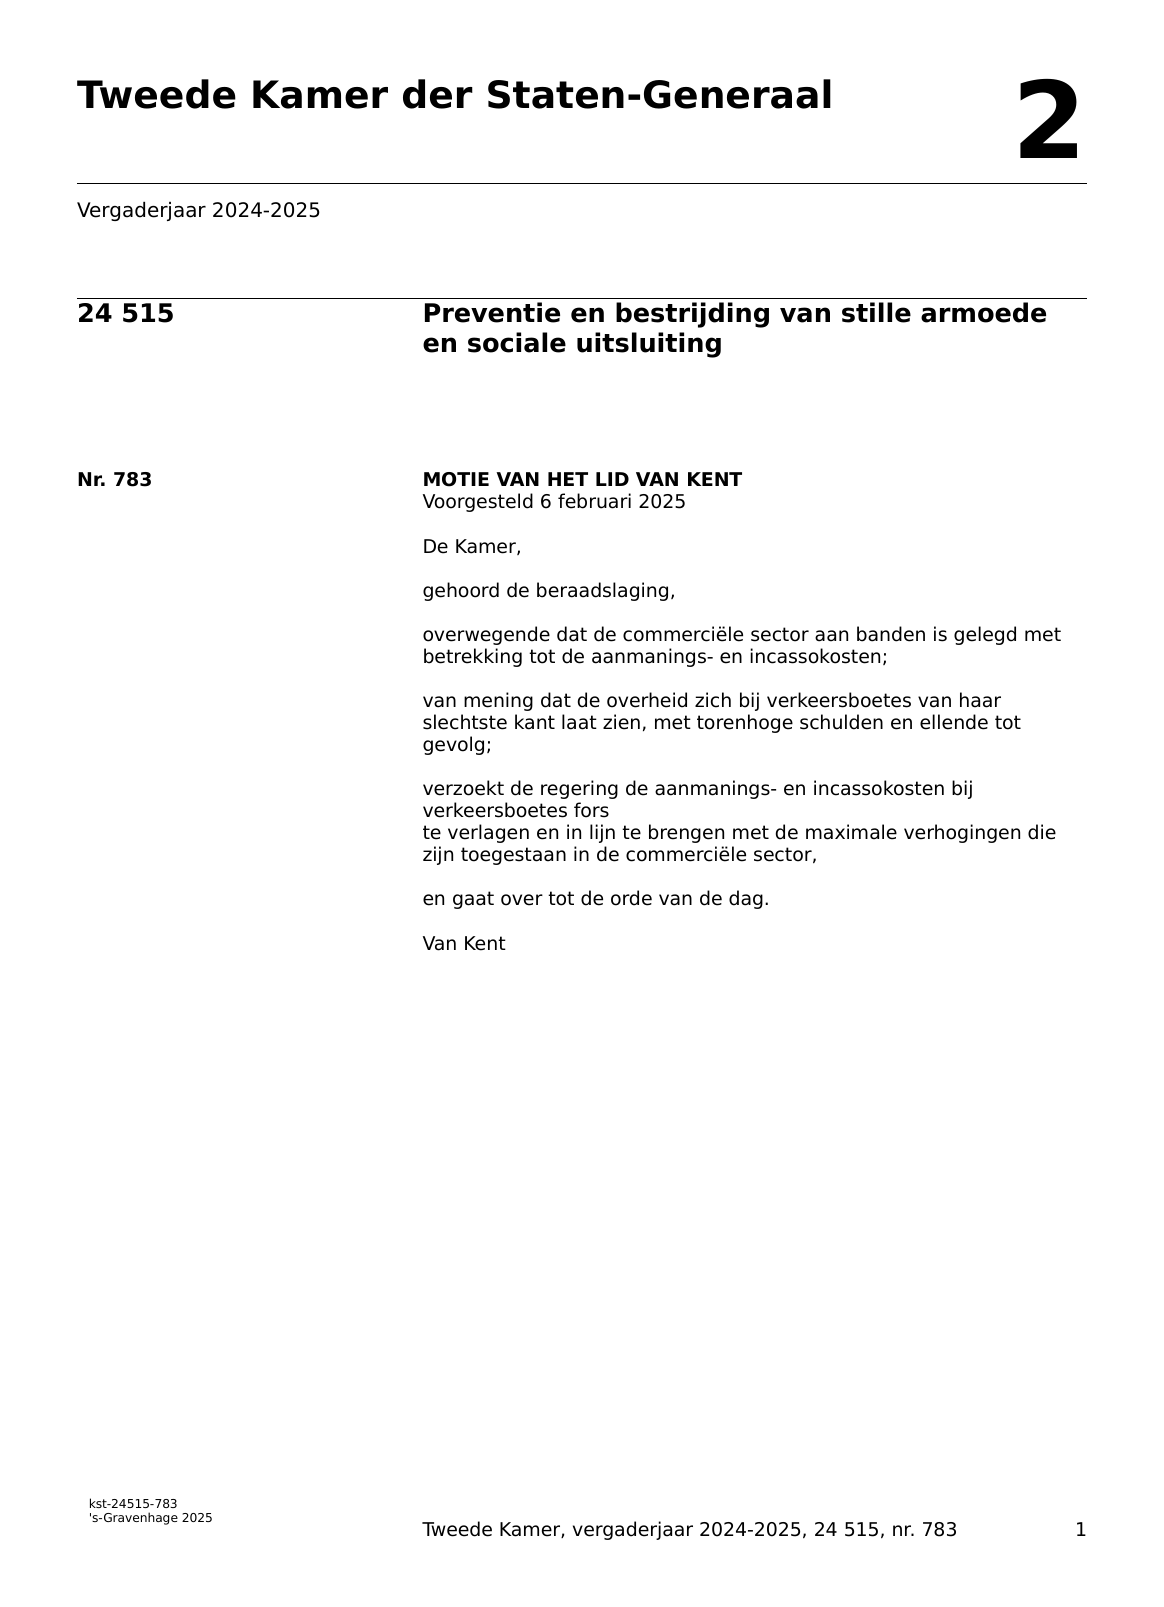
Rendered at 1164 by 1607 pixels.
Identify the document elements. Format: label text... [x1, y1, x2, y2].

text verzoekt de regering de aanmanings- en incassokosten bij verkeersboetes fors [422, 778, 1087, 822]
table_header 2 [886, 59, 1087, 183]
subtitle Nr. 783 MOTIE VAN HET LID VAN KENT [77, 469, 1087, 491]
text van mening dat de overheid zich bij verkeersboetes van haar slechtste kant laat zien, met torenhoge schulden en ellende tot gevolg; [422, 690, 1087, 756]
text 's-Gravenhage 2025 [88, 1511, 323, 1525]
table_cell Vergaderjaar 2024-2025 [77, 184, 1087, 298]
subtitle 24 515 Preventie en bestrijding van stille armoede en sociale uitsluiting [77, 299, 1087, 358]
text De Kamer, [422, 536, 1087, 557]
text en gaat over tot de orde van de dag. [422, 888, 1087, 910]
text gehoord de beraadslaging, [422, 580, 1087, 602]
text kst-24515-783 [88, 1497, 323, 1511]
text overwegende dat de commerciële sector aan banden is gelegd met betrekking tot de aanmanings- en incassokosten; [422, 624, 1087, 668]
text te verlagen en in lijn te brengen met de maximale verhogingen die zijn toegestaan in de commerciële sector, [422, 822, 1087, 866]
text Van Kent [422, 932, 1087, 954]
text Voorgesteld 6 februari 2025 [422, 491, 1087, 513]
table_header Tweede Kamer der Staten-Generaal [77, 59, 886, 183]
